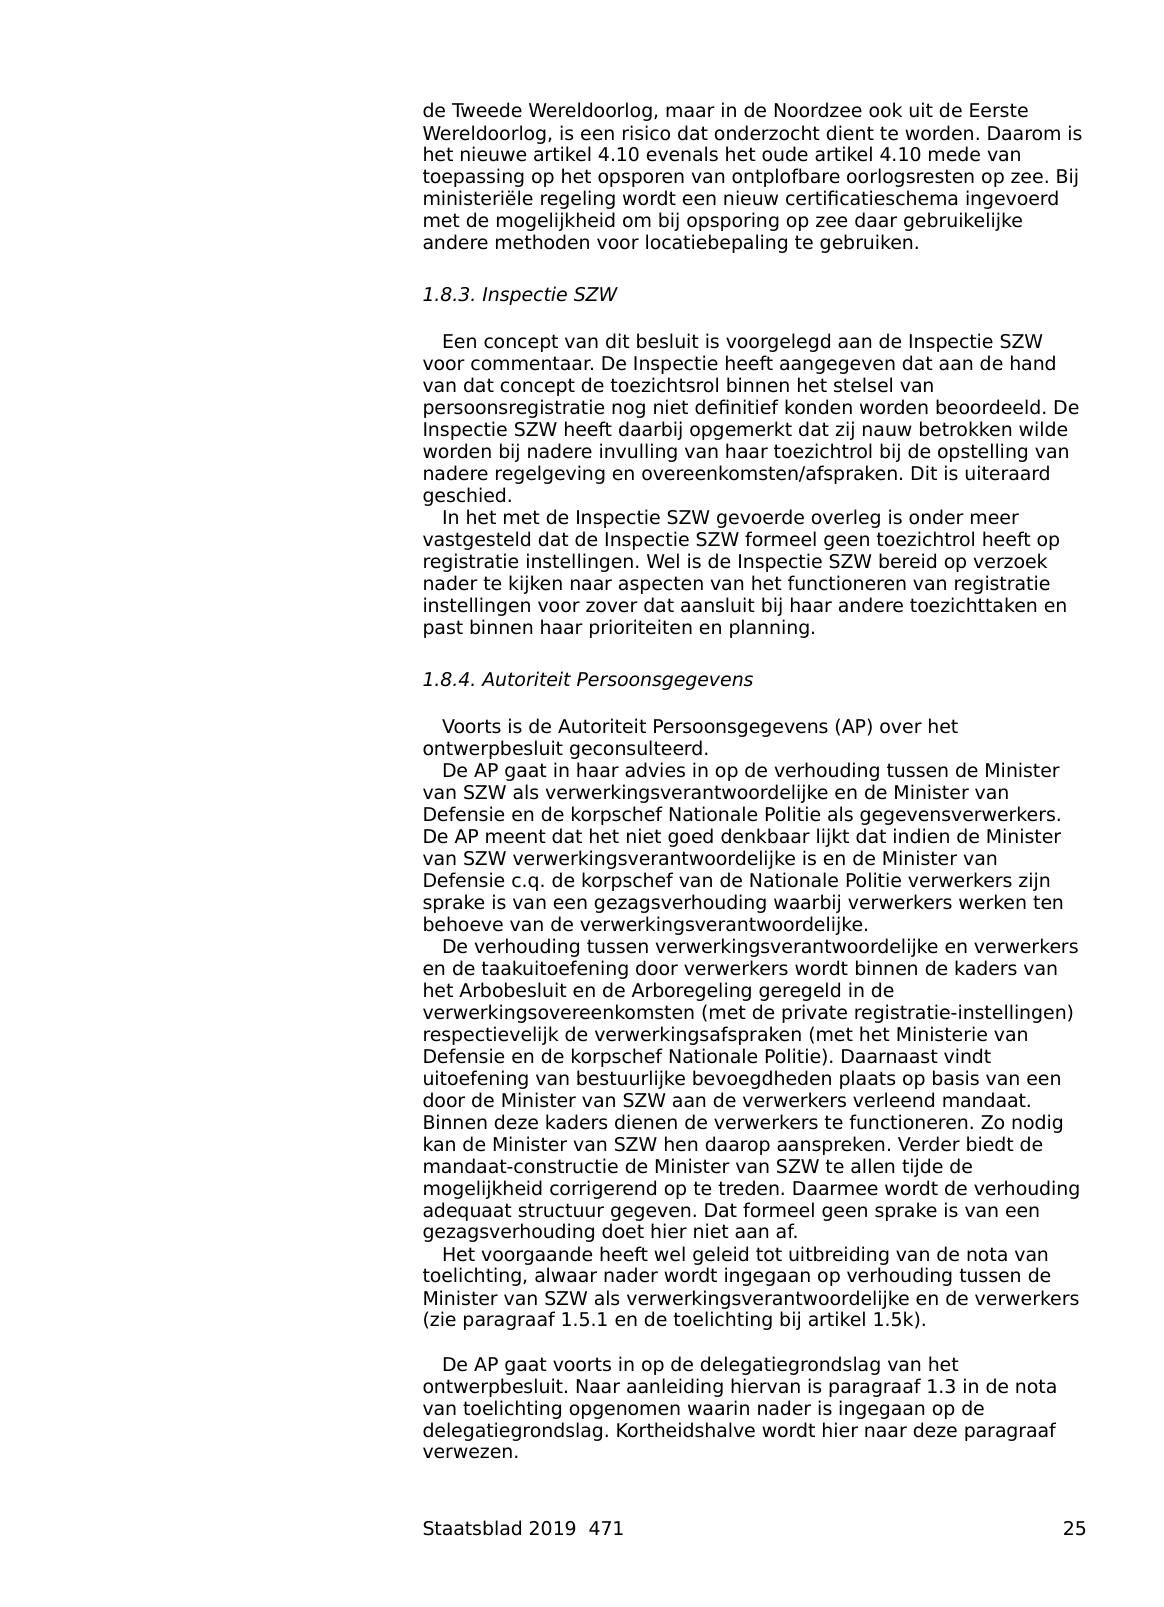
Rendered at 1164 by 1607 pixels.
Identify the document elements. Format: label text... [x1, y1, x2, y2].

text Voorts is de Autoriteit Persoonsgegevens (AP) over het ontwerpbesluit geconsulteerd. [422, 716, 1087, 760]
text Een concept van dit besluit is voorgelegd aan de Inspectie SZW voor commentaar. De Inspectie heeft aangegeven dat aan de hand van dat concept de toezichtsrol binnen het stelsel van persoonsregistratie nog niet definitief konden worden beoordeeld. De Inspectie SZW heeft daarbij opgemerkt dat zij nauw betrokken wilde worden bij nadere invulling van haar toezichtrol bij de opstelling van nadere regelgeving en overeenkomsten/afspraken. Dit is uiteraard geschied. [422, 331, 1087, 507]
text De verhouding tussen verwerkingsverantwoordelijke en verwerkers en de taakuitoefening door verwerkers wordt binnen de kaders van het Arbobesluit en de Arboregeling geregeld in de verwerkingsovereenkomsten (met de private registratie-instellingen) respectievelijk de verwerkingsafspraken (met het Ministerie van Defensie en de korpschef Nationale Politie). Daarnaast vindt uitoefening van bestuurlijke bevoegdheden plaats op basis van een door de Minister van SZW aan de verwerkers verleend mandaat. Binnen deze kaders dienen de verwerkers te functioneren. Zo nodig kan de Minister van SZW hen daarop aanspreken. Verder biedt de mandaat-constructie de Minister van SZW te allen tijde de mogelijkheid corrigerend op te treden. Daarmee wordt de verhouding adequaat structuur gegeven. Dat formeel geen sprake is van een gezagsverhouding doet hier niet aan af. [422, 936, 1087, 1243]
text Het voorgaande heeft wel geleid tot uitbreiding van de nota van toelichting, alwaar nader wordt ingegaan op verhouding tussen de Minister van SZW als verwerkingsverantwoordelijke en de verwerkers (zie paragraaf 1.5.1 en de toelichting bij artikel 1.5k). [422, 1243, 1087, 1331]
subtitle 1.8.4. Autoriteit Persoonsgegevens [422, 669, 1087, 691]
subtitle 1.8.3. Inspectie SZW [422, 284, 1087, 306]
text In het met de Inspectie SZW gevoerde overleg is onder meer vastgesteld dat de Inspectie SZW formeel geen toezichtrol heeft op registratie instellingen. Wel is de Inspectie SZW bereid op verzoek nader te kijken naar aspecten van het functioneren van registratie instellingen voor zover dat aansluit bij haar andere toezichttaken en past binnen haar prioriteiten en planning. [422, 507, 1087, 639]
text De AP gaat in haar advies in op de verhouding tussen de Minister van SZW als verwerkingsverantwoordelijke en de Minister van Defensie en de korpschef Nationale Politie als gegevensverwerkers. De AP meent dat het niet goed denkbaar lijkt dat indien de Minister van SZW verwerkingsverantwoordelijke is en de Minister van Defensie c.q. de korpschef van de Nationale Politie verwerkers zijn sprake is van een gezagsverhouding waarbij verwerkers werken ten behoeve van de verwerkingsverantwoordelijke. [422, 760, 1087, 936]
text De AP gaat voorts in op de delegatiegrondslag van het ontwerpbesluit. Naar aanleiding hiervan is paragraaf 1.3 in de nota van toelichting opgenomen waarin nader is ingegaan op de delegatiegrondslag. Kortheidshalve wordt hier naar deze paragraaf verwezen. [422, 1353, 1087, 1463]
text de Tweede Wereldoorlog, maar in de Noordzee ook uit de Eerste Wereldoorlog, is een risico dat onderzocht dient te worden. Daarom is het nieuwe artikel 4.10 evenals het oude artikel 4.10 mede van toepassing op het opsporen van ontplofbare oorlogsresten op zee. Bij ministeriële regeling wordt een nieuw certificatieschema ingevoerd met de mogelijkheid om bij opsporing op zee daar gebruikelijke andere methoden voor locatiebepaling te gebruiken. [422, 100, 1087, 254]
